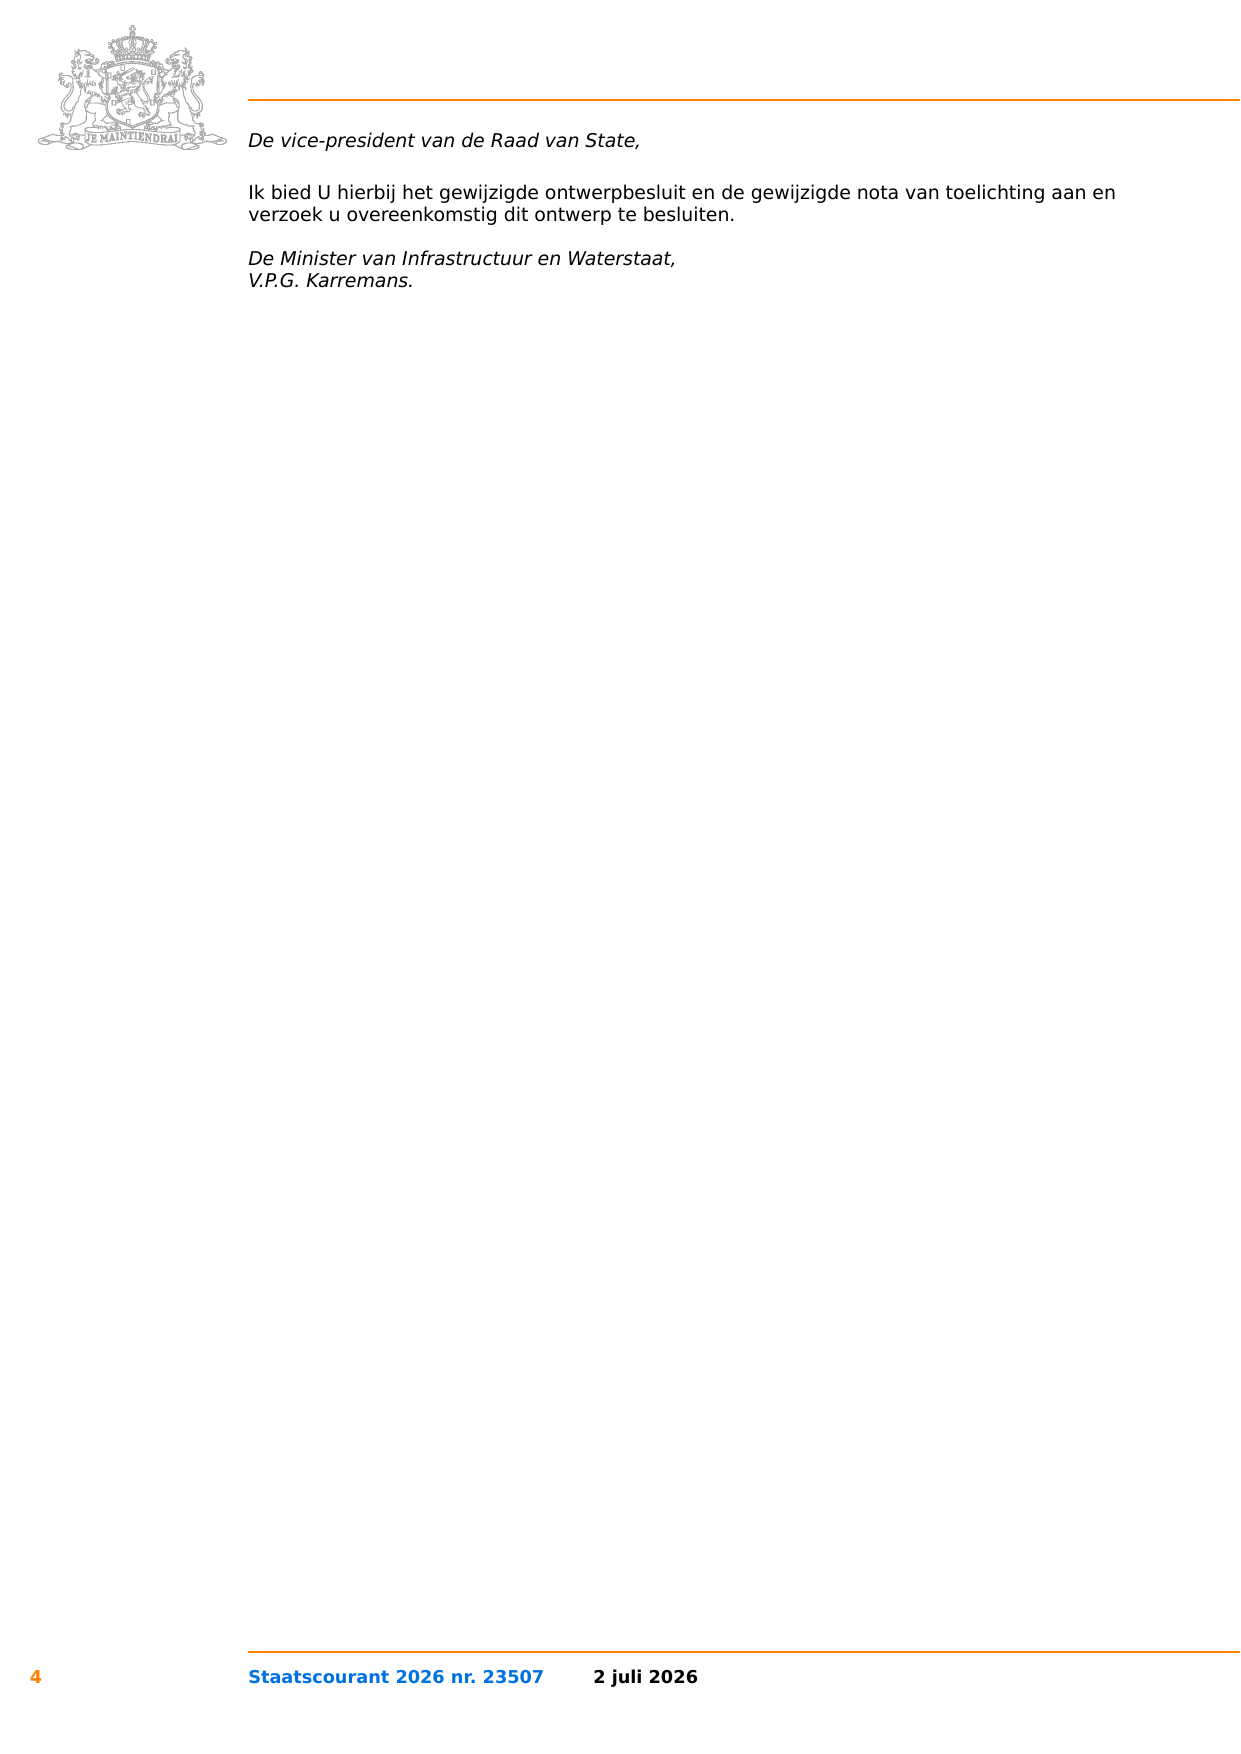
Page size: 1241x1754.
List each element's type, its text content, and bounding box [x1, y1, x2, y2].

text De Minister van Infrastructuur en Waterstaat, V.P.G. Karremans. [248, 248, 1163, 292]
picture [38, 25, 227, 150]
text Ik bied U hierbij het gewijzigde ontwerpbesluit en de gewijzigde nota van toelichting aan en verzoek u overeenkomstig dit ontwerp te besluiten. [248, 182, 1163, 226]
text De vice-president van de Raad van State, [248, 130, 1163, 152]
